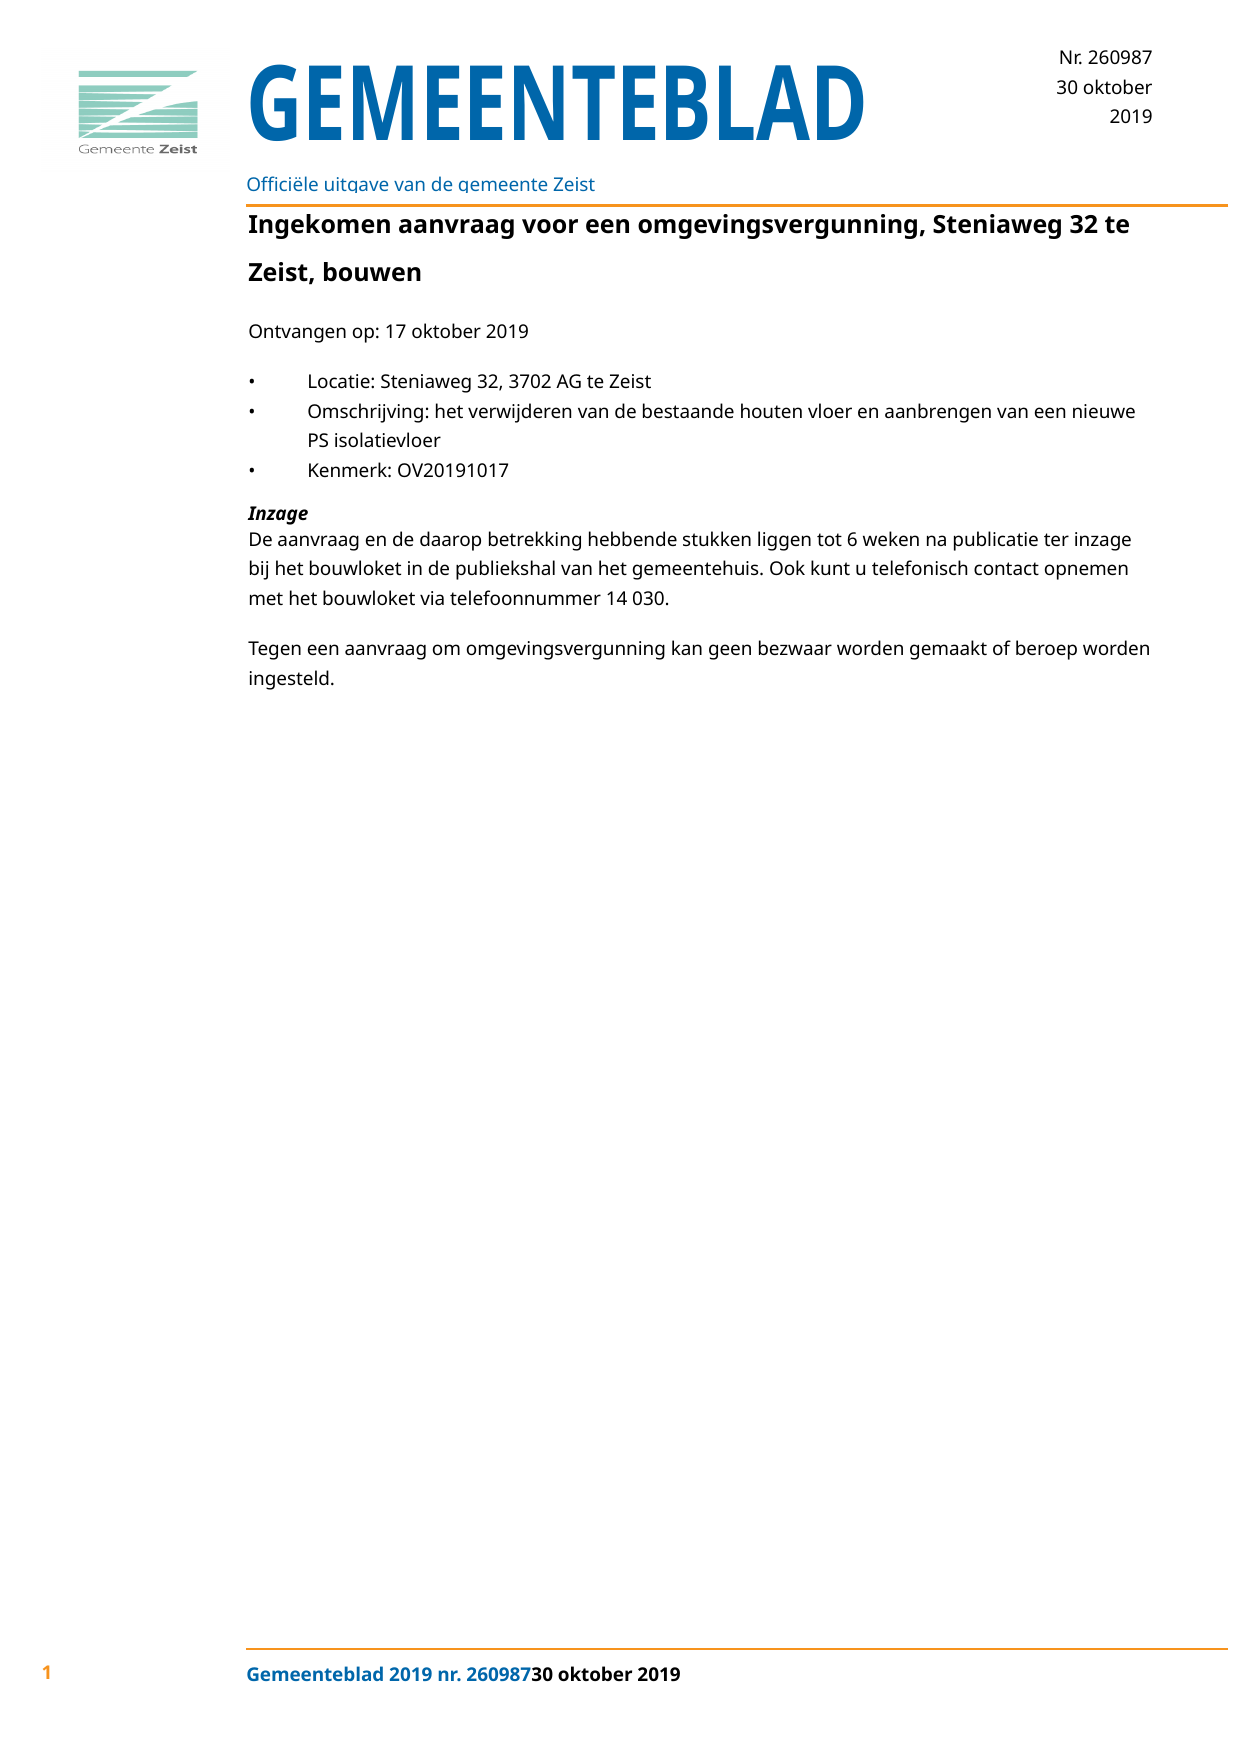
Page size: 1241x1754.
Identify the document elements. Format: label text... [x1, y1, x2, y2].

picture [41, 47, 231, 172]
text Tegen een aanvraag om omgevingsvergunning kan geen bezwaar worden gemaakt of beroep worden ingesteld. [248, 636, 1152, 691]
text Inzage [248, 500, 1152, 526]
text De aanvraag en de daarop betrekking hebbende stukken liggen tot 6 weken na publicatie ter inzage bij het bouwloket in de publiekshal van het gemeentehuis. Ook kunt u telefonisch contact opnemen met het bouwloket via telefoonnummer 14 030. [248, 526, 1152, 611]
list Locatie: Steniaweg 32, 3702 AG te Zeist [248, 368, 1152, 394]
text Ontvangen op: 17 oktober 2019 [248, 318, 1152, 344]
list Omschrijving: het verwijderen van de bestaande houten vloer en aanbrengen van een nieuwe PS isolatievloer [248, 398, 1152, 453]
list Kenmerk: OV20191017 [248, 457, 1152, 483]
text Ingekomen aanvraag voor een omgevingsvergunning, Steniaweg 32 te Zeist, bouwen [248, 207, 1152, 288]
